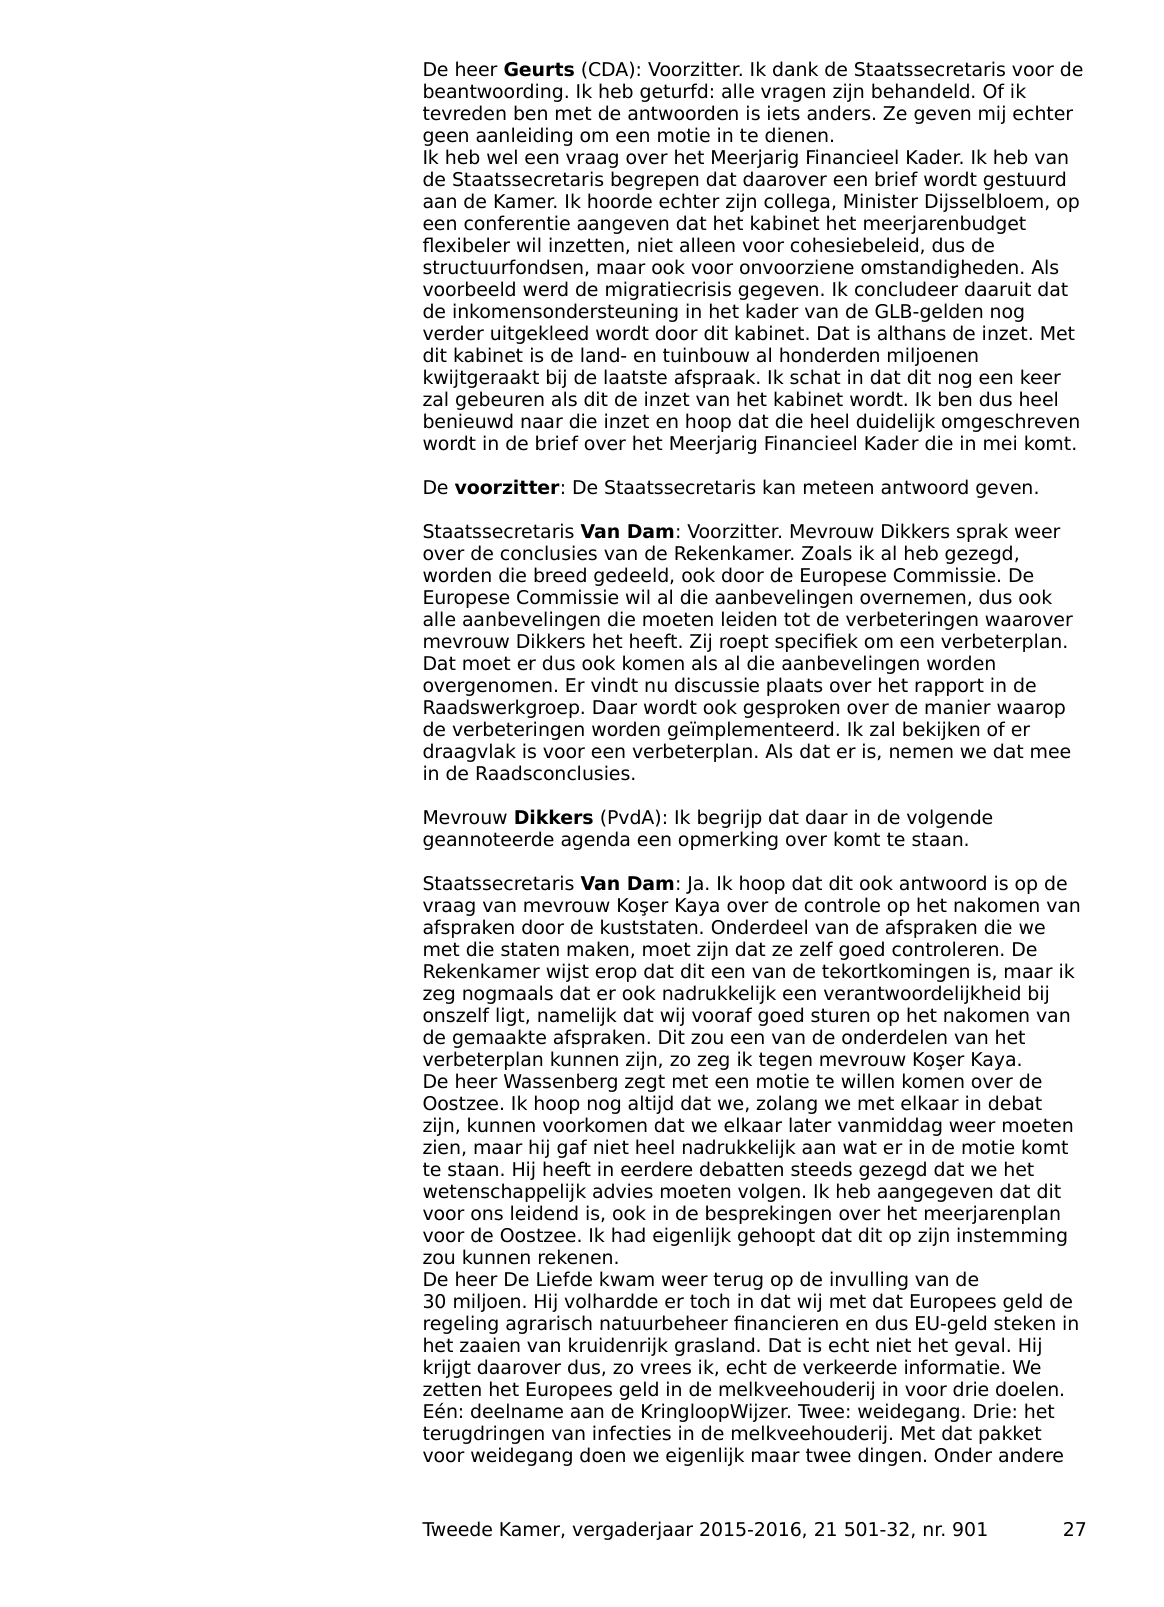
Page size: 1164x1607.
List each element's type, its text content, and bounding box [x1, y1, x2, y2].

text Mevrouw Dikkers (PvdA): Ik begrijp dat daar in de volgende geannoteerde agenda een opmerking over komt te staan. [422, 807, 1087, 851]
text Staatssecretaris Van Dam: Voorzitter. Mevrouw Dikkers sprak weer over de conclusies van de Rekenkamer. Zoals ik al heb gezegd, worden die breed gedeeld, ook door de Europese Commissie. De Europese Commissie wil al die aanbevelingen overnemen, dus ook alle aanbevelingen die moeten leiden tot de verbeteringen waarover mevrouw Dikkers het heeft. Zij roept specifiek om een verbeterplan. Dat moet er dus ook komen als al die aanbevelingen worden overgenomen. Er vindt nu discussie plaats over het rapport in de Raadswerkgroep. Daar wordt ook gesproken over de manier waarop de verbeteringen worden geïmplementeerd. Ik zal bekijken of er draagvlak is voor een verbeterplan. Als dat er is, nemen we dat mee in de Raadsconclusies. [422, 521, 1087, 785]
text De heer De Liefde kwam weer terug op de invulling van de 30 miljoen. Hij volhardde er toch in dat wij met dat Europees geld de regeling agrarisch natuurbeheer financieren en dus EU-geld steken in het zaaien van kruidenrijk grasland. Dat is echt niet het geval. Hij krijgt daarover dus, zo vrees ik, echt de verkeerde informatie. We zetten het Europees geld in de melkveehouderij in voor drie doelen. Eén: deelname aan de KringloopWijzer. Twee: weidegang. Drie: het terugdringen van infecties in de melkveehouderij. Met dat pakket voor weidegang doen we eigenlijk maar twee dingen. Onder andere [422, 1269, 1087, 1467]
text De voorzitter: De Staatssecretaris kan meteen antwoord geven. [422, 477, 1087, 499]
text De heer Wassenberg zegt met een motie te willen komen over de Oostzee. Ik hoop nog altijd dat we, zolang we met elkaar in debat zijn, kunnen voorkomen dat we elkaar later vanmiddag weer moeten zien, maar hij gaf niet heel nadrukkelijk aan wat er in de motie komt te staan. Hij heeft in eerdere debatten steeds gezegd dat we het wetenschappelijk advies moeten volgen. Ik heb aangegeven dat dit voor ons leidend is, ook in de besprekingen over het meerjarenplan voor de Oostzee. Ik had eigenlijk gehoopt dat dit op zijn instemming zou kunnen rekenen. [422, 1071, 1087, 1269]
text De heer Geurts (CDA): Voorzitter. Ik dank de Staatssecretaris voor de beantwoording. Ik heb geturfd: alle vragen zijn behandeld. Of ik tevreden ben met de antwoorden is iets anders. Ze geven mij echter geen aanleiding om een motie in te dienen. [422, 59, 1087, 147]
text Ik heb wel een vraag over het Meerjarig Financieel Kader. Ik heb van de Staatssecretaris begrepen dat daarover een brief wordt gestuurd aan de Kamer. Ik hoorde echter zijn collega, Minister Dijsselbloem, op een conferentie aangeven dat het kabinet het meerjarenbudget flexibeler wil inzetten, niet alleen voor cohesiebeleid, dus de structuurfondsen, maar ook voor onvoorziene omstandigheden. Als voorbeeld werd de migratiecrisis gegeven. Ik concludeer daaruit dat de inkomensondersteuning in het kader van de GLB-gelden nog verder uitgekleed wordt door dit kabinet. Dat is althans de inzet. Met dit kabinet is de land- en tuinbouw al honderden miljoenen kwijtgeraakt bij de laatste afspraak. Ik schat in dat dit nog een keer zal gebeuren als dit de inzet van het kabinet wordt. Ik ben dus heel benieuwd naar die inzet en hoop dat die heel duidelijk omgeschreven wordt in de brief over het Meerjarig Financieel Kader die in mei komt. [422, 147, 1087, 455]
text Staatssecretaris Van Dam: Ja. Ik hoop dat dit ook antwoord is op de vraag van mevrouw Koşer Kaya over de controle op het nakomen van afspraken door de kuststaten. Onderdeel van de afspraken die we met die staten maken, moet zijn dat ze zelf goed controleren. De Rekenkamer wijst erop dat dit een van de tekortkomingen is, maar ik zeg nogmaals dat er ook nadrukkelijk een verantwoordelijkheid bij onszelf ligt, namelijk dat wij vooraf goed sturen op het nakomen van de gemaakte afspraken. Dit zou een van de onderdelen van het verbeterplan kunnen zijn, zo zeg ik tegen mevrouw Koşer Kaya. [422, 873, 1087, 1071]
